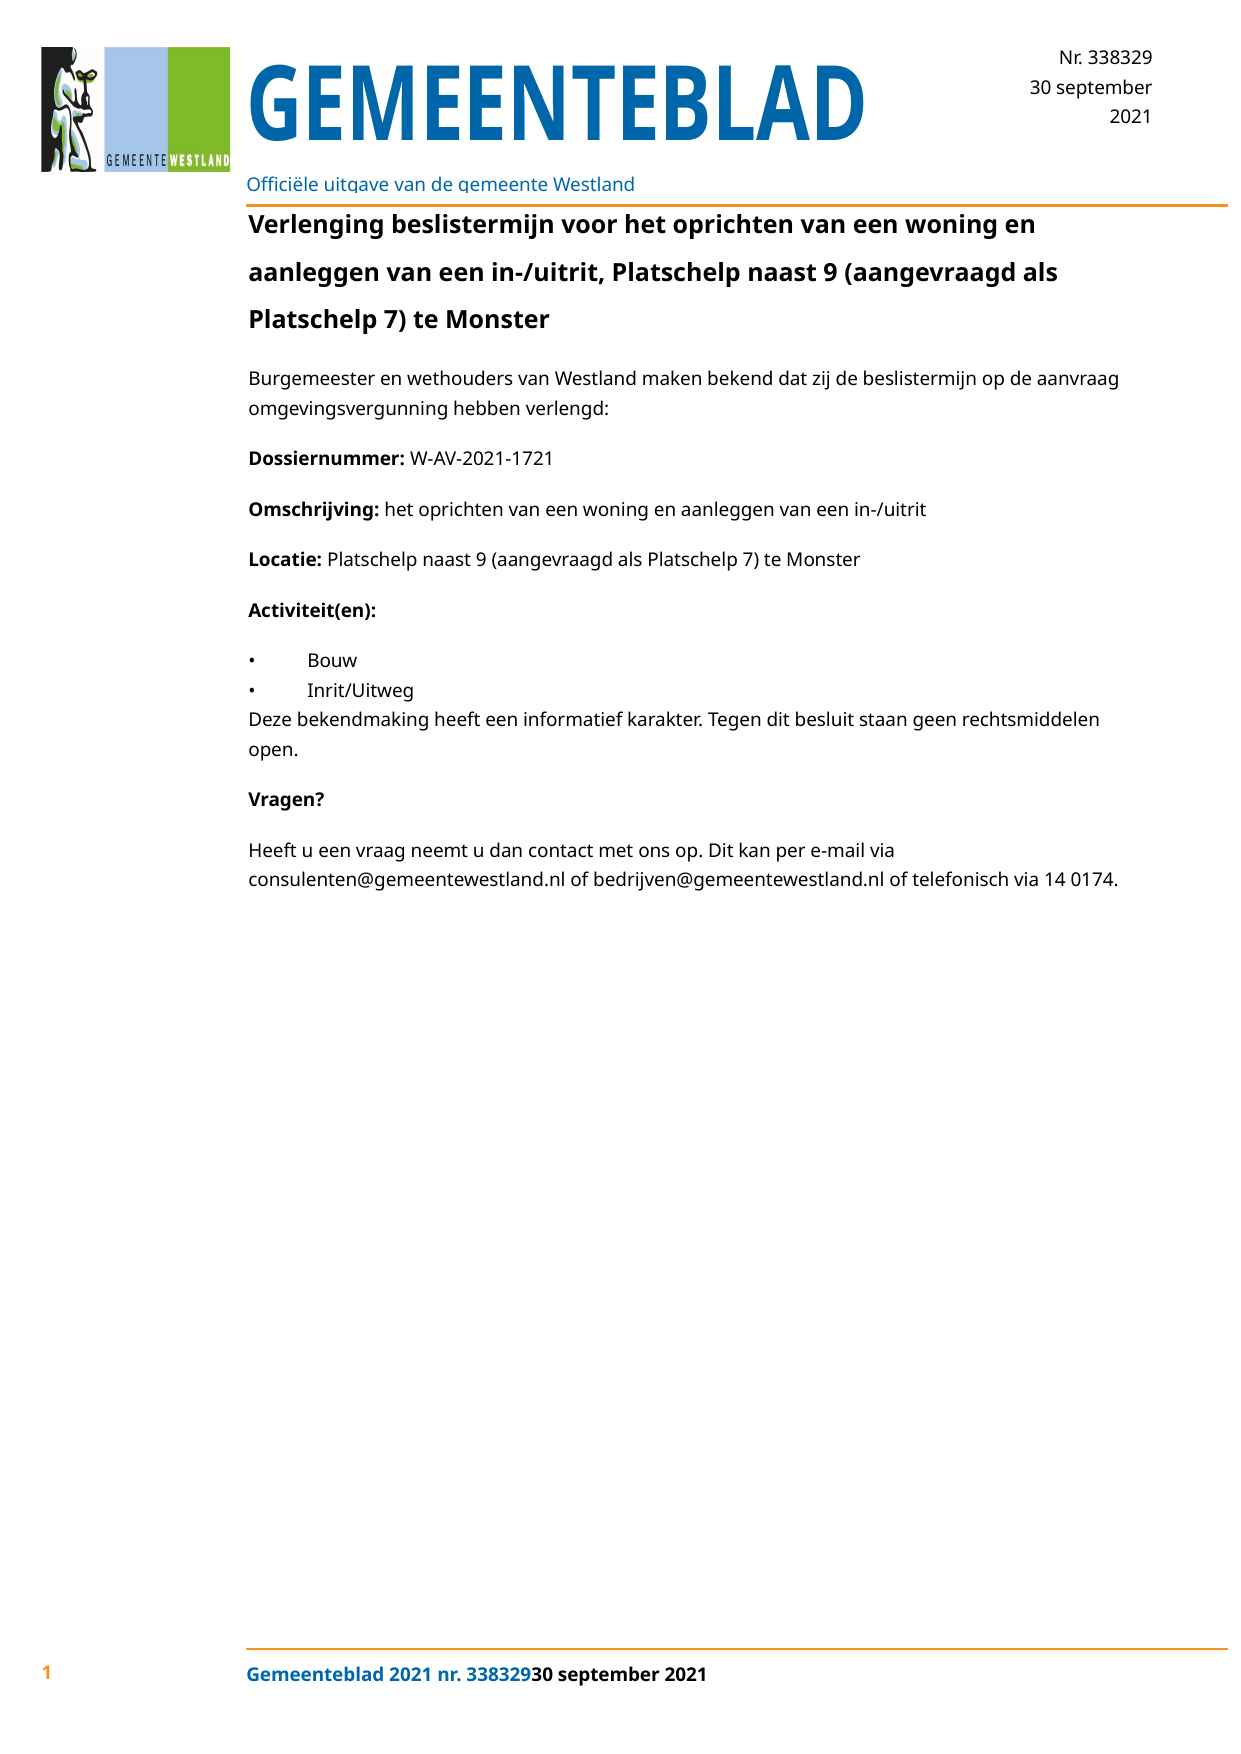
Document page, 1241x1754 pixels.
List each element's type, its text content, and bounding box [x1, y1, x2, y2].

text Dossiernummer: W-AV-2021-1721 [248, 446, 1152, 471]
text Vragen? [248, 786, 1152, 812]
list Inrit/Uitweg [248, 677, 1152, 702]
text Heeft u een vraag neemt u dan contact met ons op. Dit kan per e-mail via consulenten@gemeentewestland.nl of bedrijven@gemeentewestland.nl of telefonisch via 14 0174. [248, 837, 1152, 892]
text Locatie: Platschelp naast 9 (aangevraagd als Platschelp 7) te Monster [248, 546, 1152, 572]
text Burgemeester en wethouders van Westland maken bekend dat zij de beslistermijn op de aanvraag omgevingsvergunning hebben verlengd: [248, 366, 1152, 421]
text Deze bekendmaking heeft een informatief karakter. Tegen dit besluit staan geen rechtsmiddelen open. [248, 706, 1152, 762]
text Omschrijving: het oprichten van een woning en aanleggen van een in-/uitrit [248, 496, 1152, 522]
list Bouw [248, 647, 1152, 673]
picture [41, 47, 231, 172]
text Activiteit(en): [248, 597, 1152, 622]
text Verlenging beslistermijn voor het oprichten van een woning en aanleggen van een in-/uitrit, Platschelp naast 9 (aangevraagd als Platschelp 7) te Monster [248, 207, 1152, 336]
